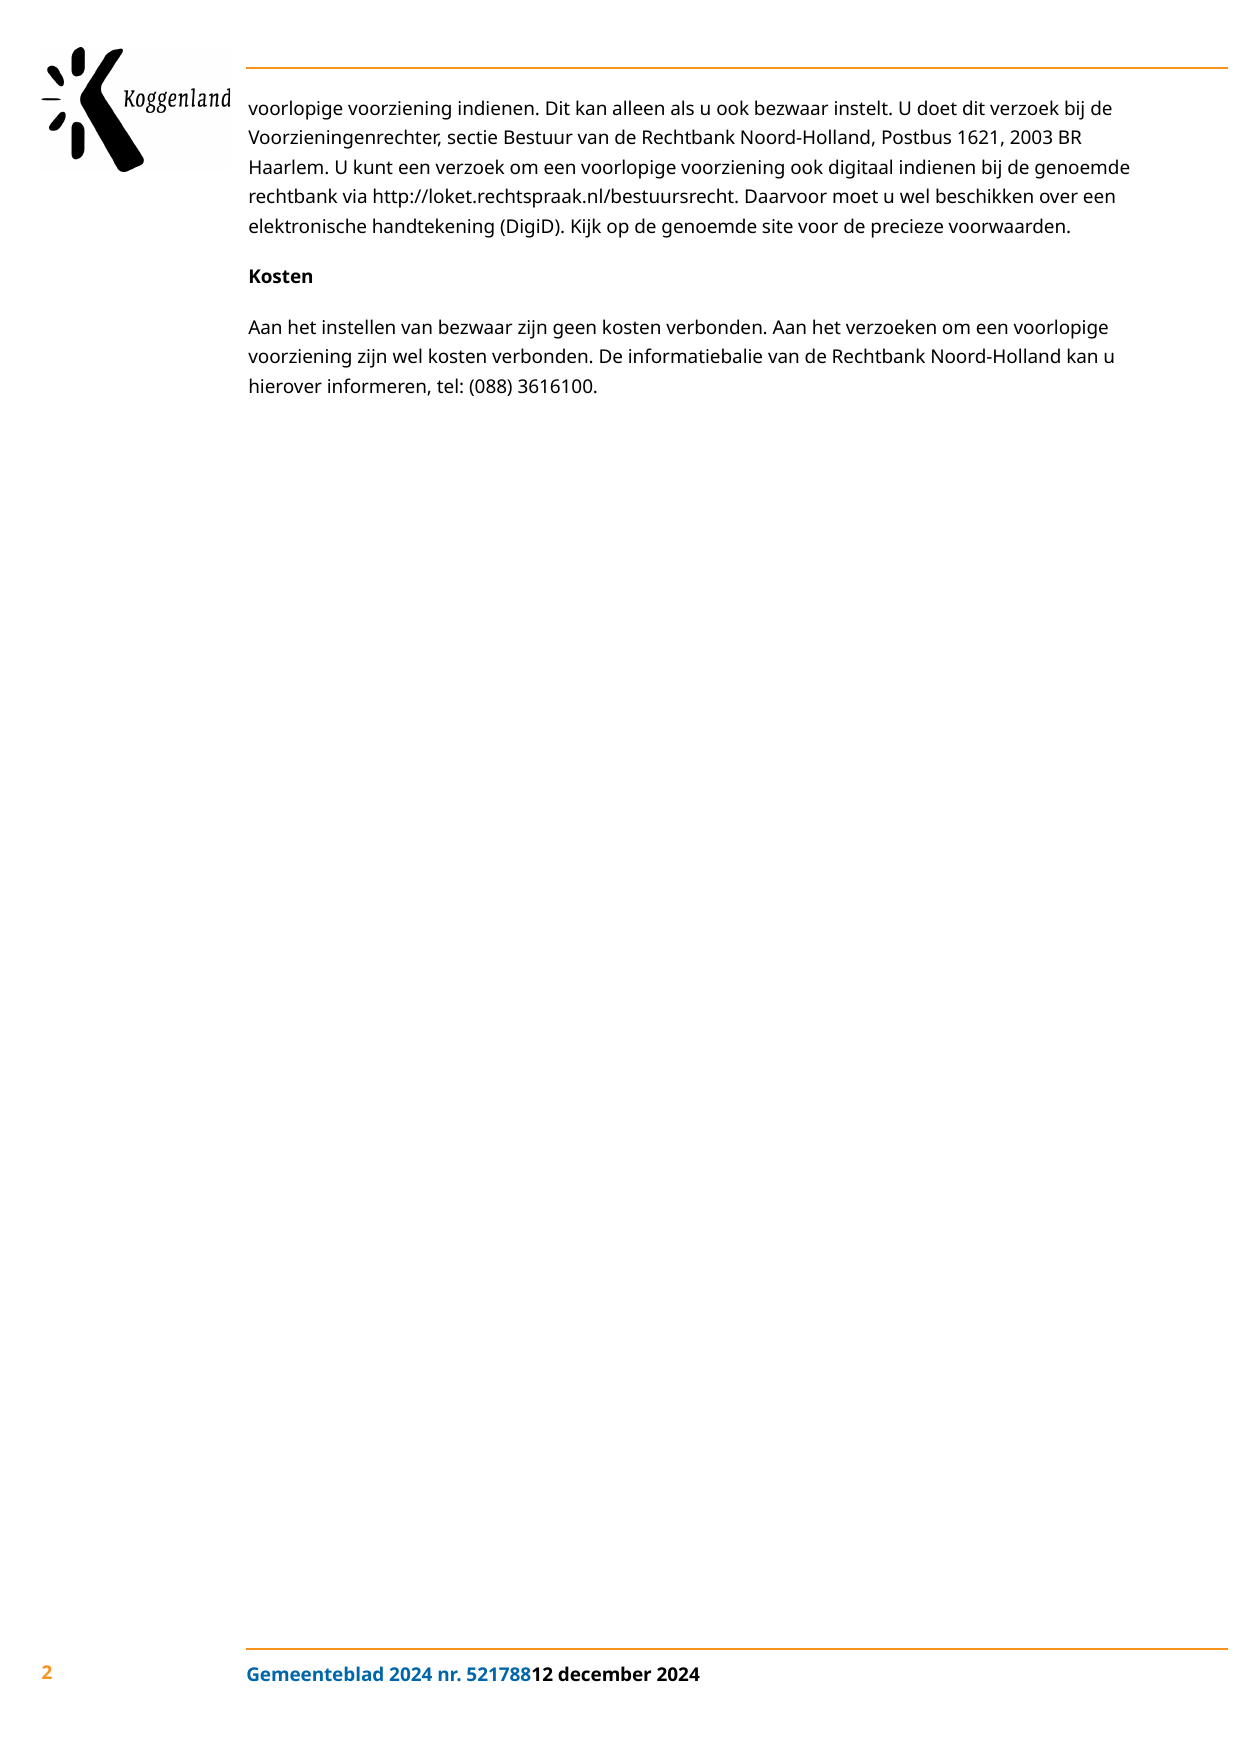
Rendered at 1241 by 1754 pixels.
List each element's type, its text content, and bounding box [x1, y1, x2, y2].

text Aan het instellen van bezwaar zijn geen kosten verbonden. Aan het verzoeken om een voorlopige voorziening zijn wel kosten verbonden. De informatiebalie van de Rechtbank Noord-Holland kan u hierover informeren, tel: (088) 3616100. [248, 314, 1152, 399]
text Kosten [248, 263, 1152, 289]
picture [41, 47, 231, 172]
text voorlopige voorziening indienen. Dit kan alleen als u ook bezwaar instelt. U doet dit verzoek bij de Voorzieningenrechter, sectie Bestuur van de Rechtbank Noord-Holland, Postbus 1621, 2003 BR Haarlem. U kunt een verzoek om een voorlopige voorziening ook digitaal indienen bij de genoemde rechtbank via http://loket.rechtspraak.nl/bestuursrecht. Daarvoor moet u wel beschikken over een elektronische handtekening (DigiD). Kijk op de genoemde site voor de precieze voorwaarden. [248, 95, 1152, 239]
